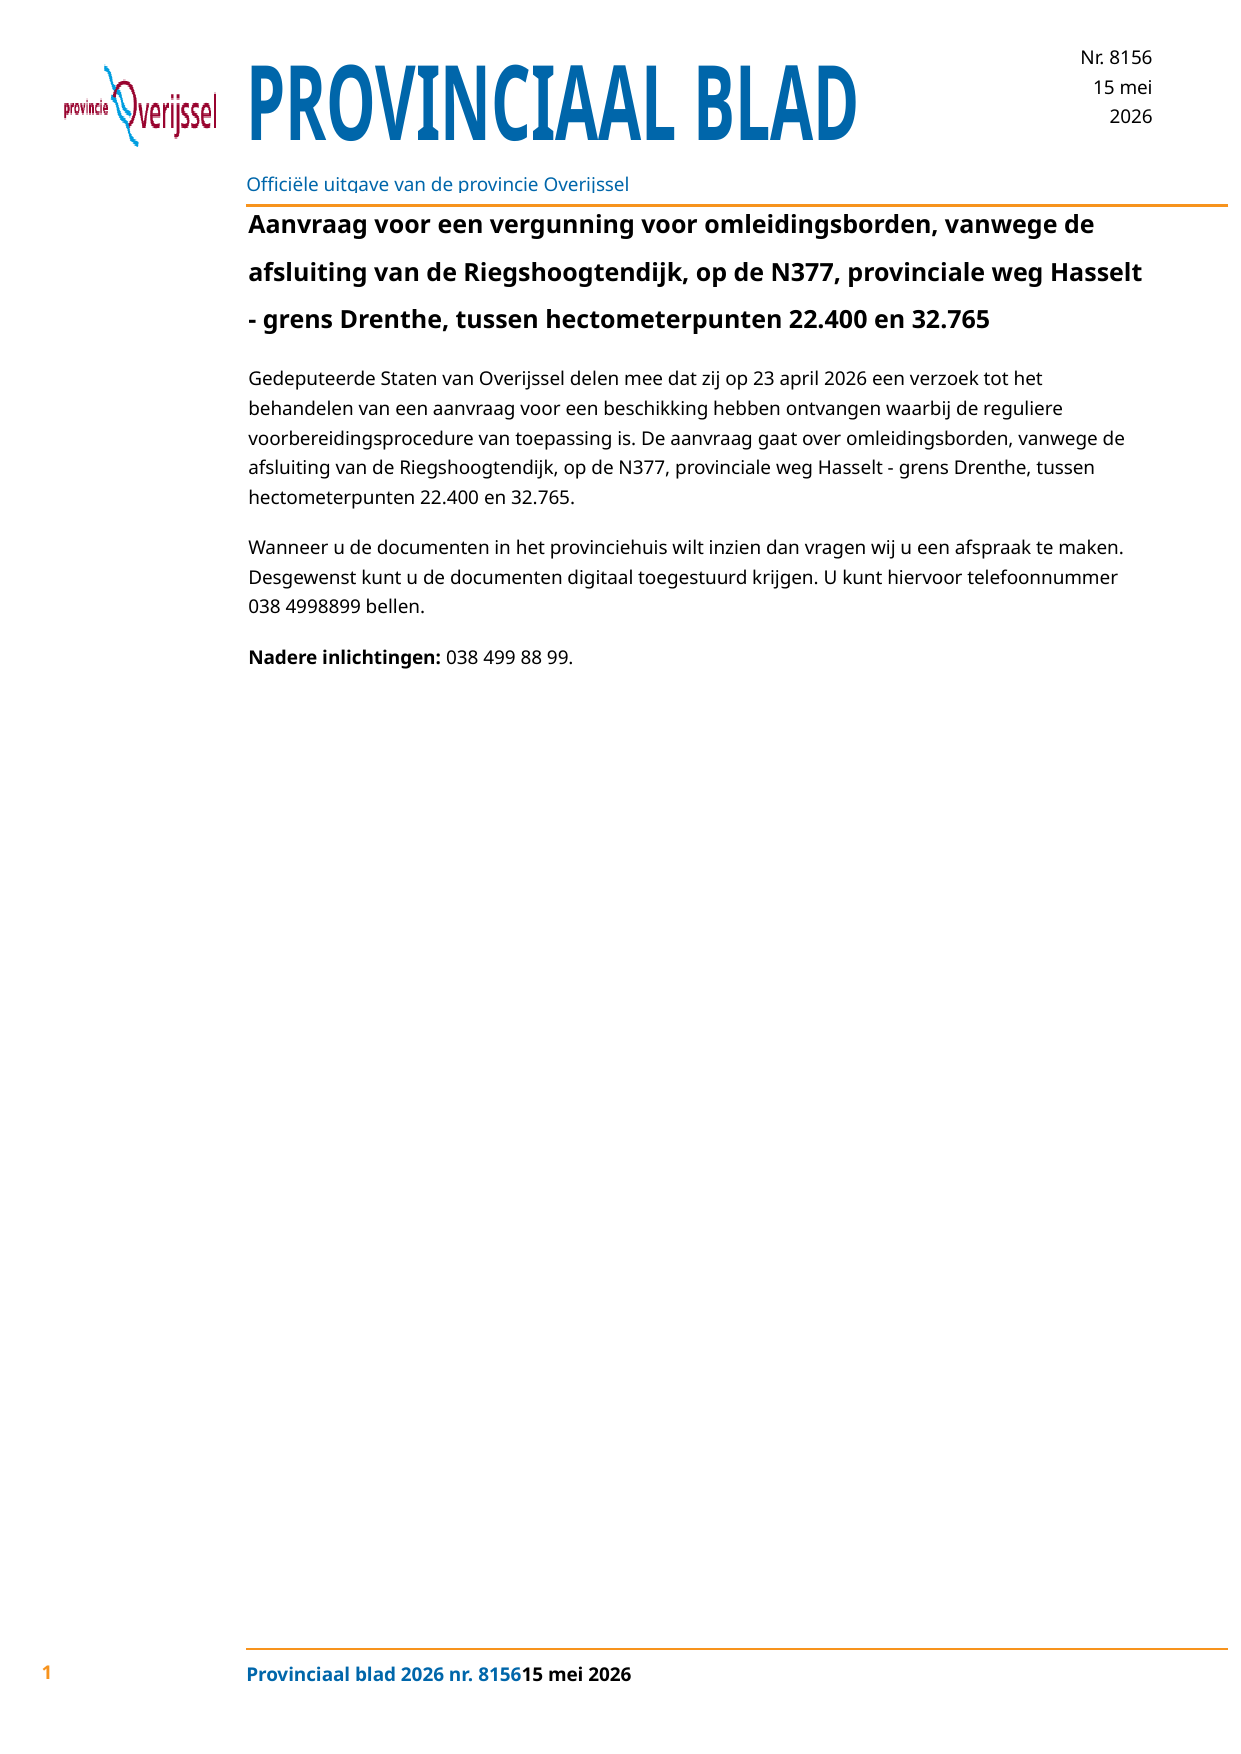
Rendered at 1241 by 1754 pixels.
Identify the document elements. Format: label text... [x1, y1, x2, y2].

text Wanneer u de documenten in het provinciehuis wilt inzien dan vragen wij u een afspraak te maken. Desgewenst kunt u de documenten digitaal toegestuurd krijgen. U kunt hiervoor telefoonnummer 038 4998899 bellen. [248, 534, 1152, 619]
text Nadere inlichtingen: 038 499 88 99. [248, 644, 1152, 669]
picture [41, 47, 231, 172]
text Aanvraag voor een vergunning voor omleidingsborden, vanwege de afsluiting van de Riegshoogtendijk, op de N377, provinciale weg Hasselt - grens Drenthe, tussen hectometerpunten 22.400 en 32.765 [248, 207, 1152, 336]
text Gedeputeerde Staten van Overijssel delen mee dat zij op 23 april 2026 een verzoek tot het behandelen van een aanvraag voor een beschikking hebben ontvangen waarbij de reguliere voorbereidingsprocedure van toepassing is. De aanvraag gaat over omleidingsborden, vanwege de afsluiting van de Riegshoogtendijk, op de N377, provinciale weg Hasselt - grens Drenthe, tussen hectometerpunten 22.400 en 32.765. [248, 366, 1152, 509]
